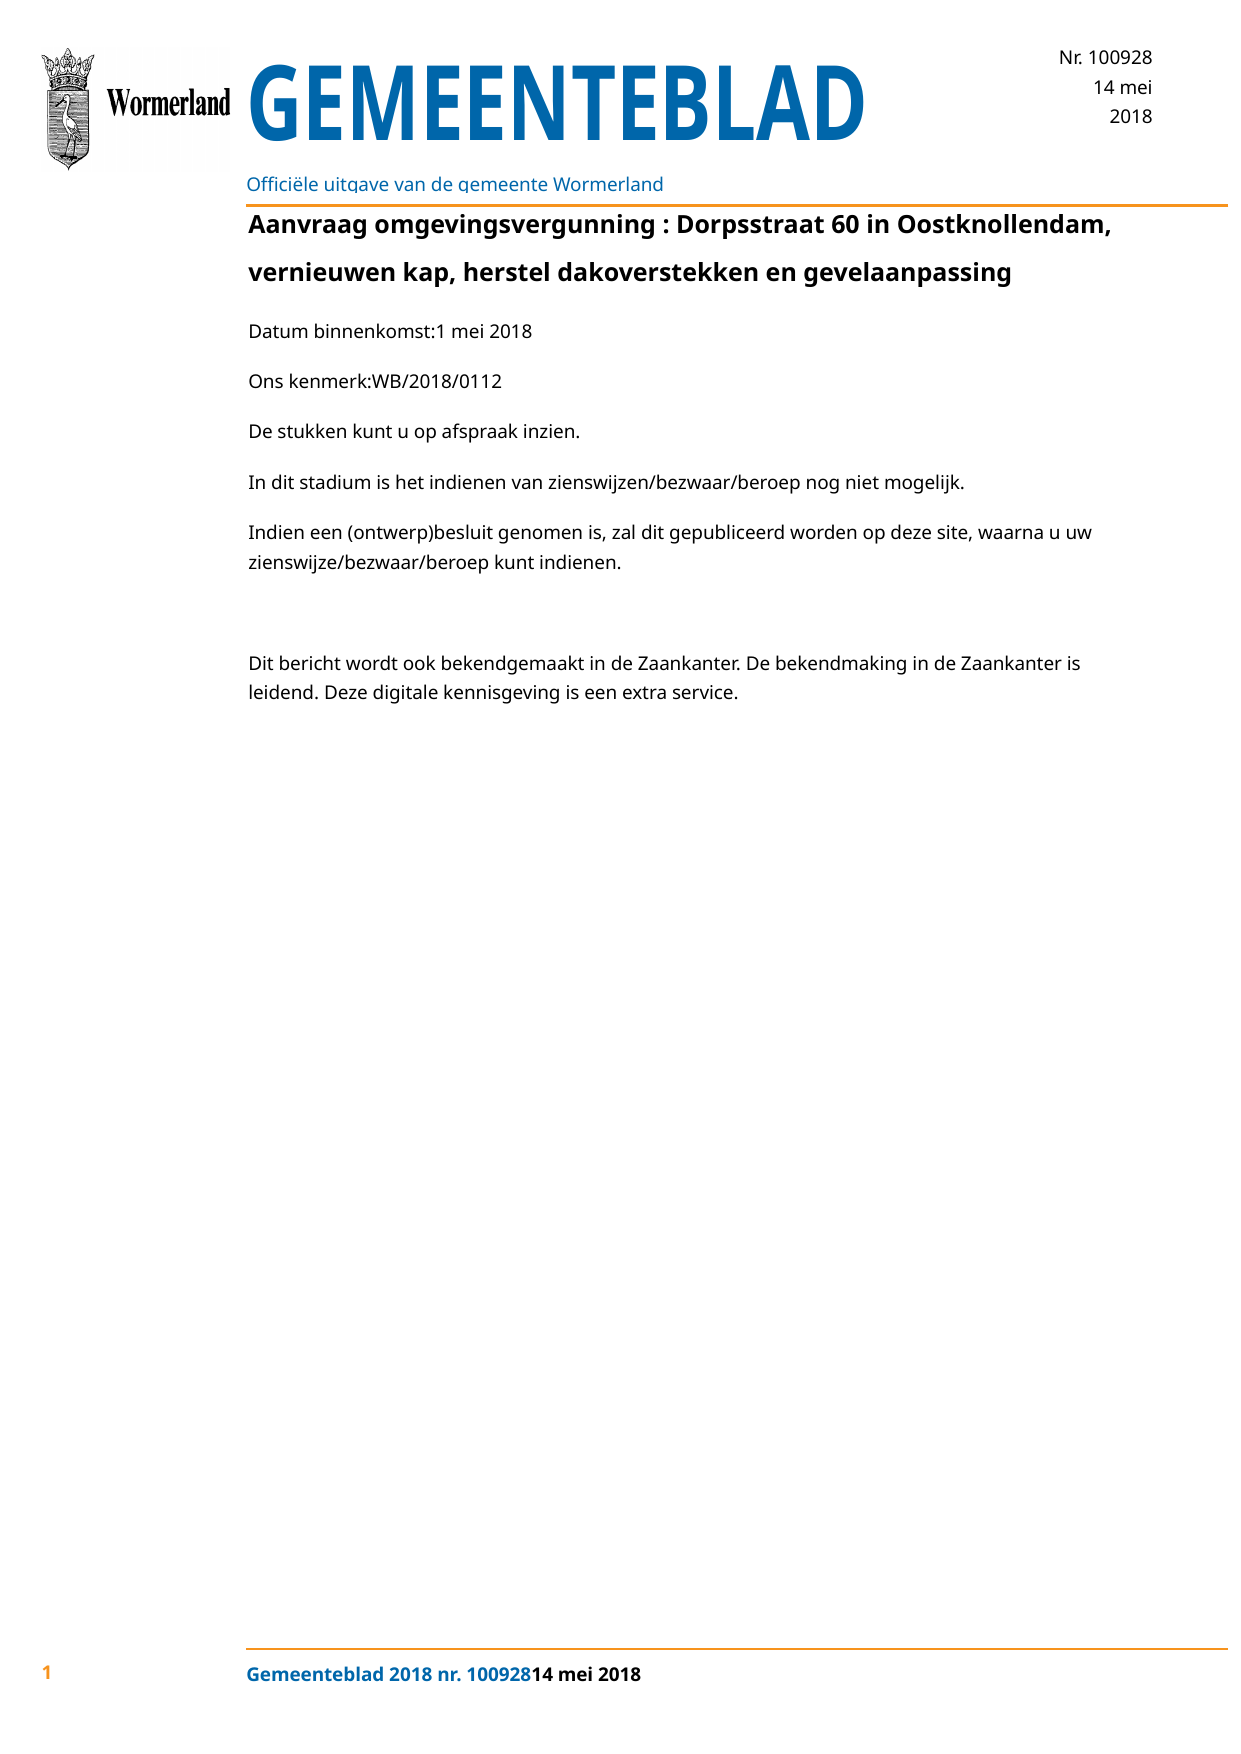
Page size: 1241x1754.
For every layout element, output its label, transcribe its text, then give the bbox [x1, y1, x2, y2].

text Datum binnenkomst:1 mei 2018 [248, 318, 1152, 344]
text De stukken kunt u op afspraak inzien. [248, 419, 1152, 444]
picture [41, 47, 231, 172]
text Indien een (ontwerp)besluit genomen is, zal dit gepubliceerd worden op deze site, waarna u uw zienswijze/bezwaar/beroep kunt indienen. [248, 519, 1152, 575]
text In dit stadium is het indienen van zienswijzen/bezwaar/beroep nog niet mogelijk. [248, 469, 1152, 495]
text Aanvraag omgevingsvergunning : Dorpsstraat 60 in Oostknollendam, vernieuwen kap, herstel dakoverstekken en gevelaanpassing [248, 207, 1152, 288]
text Ons kenmerk:WB/2018/0112 [248, 368, 1152, 394]
text Dit bericht wordt ook bekendgemaakt in de Zaankanter. De bekendmaking in de Zaankanter is leidend. Deze digitale kennisgeving is een extra service. [248, 650, 1152, 705]
